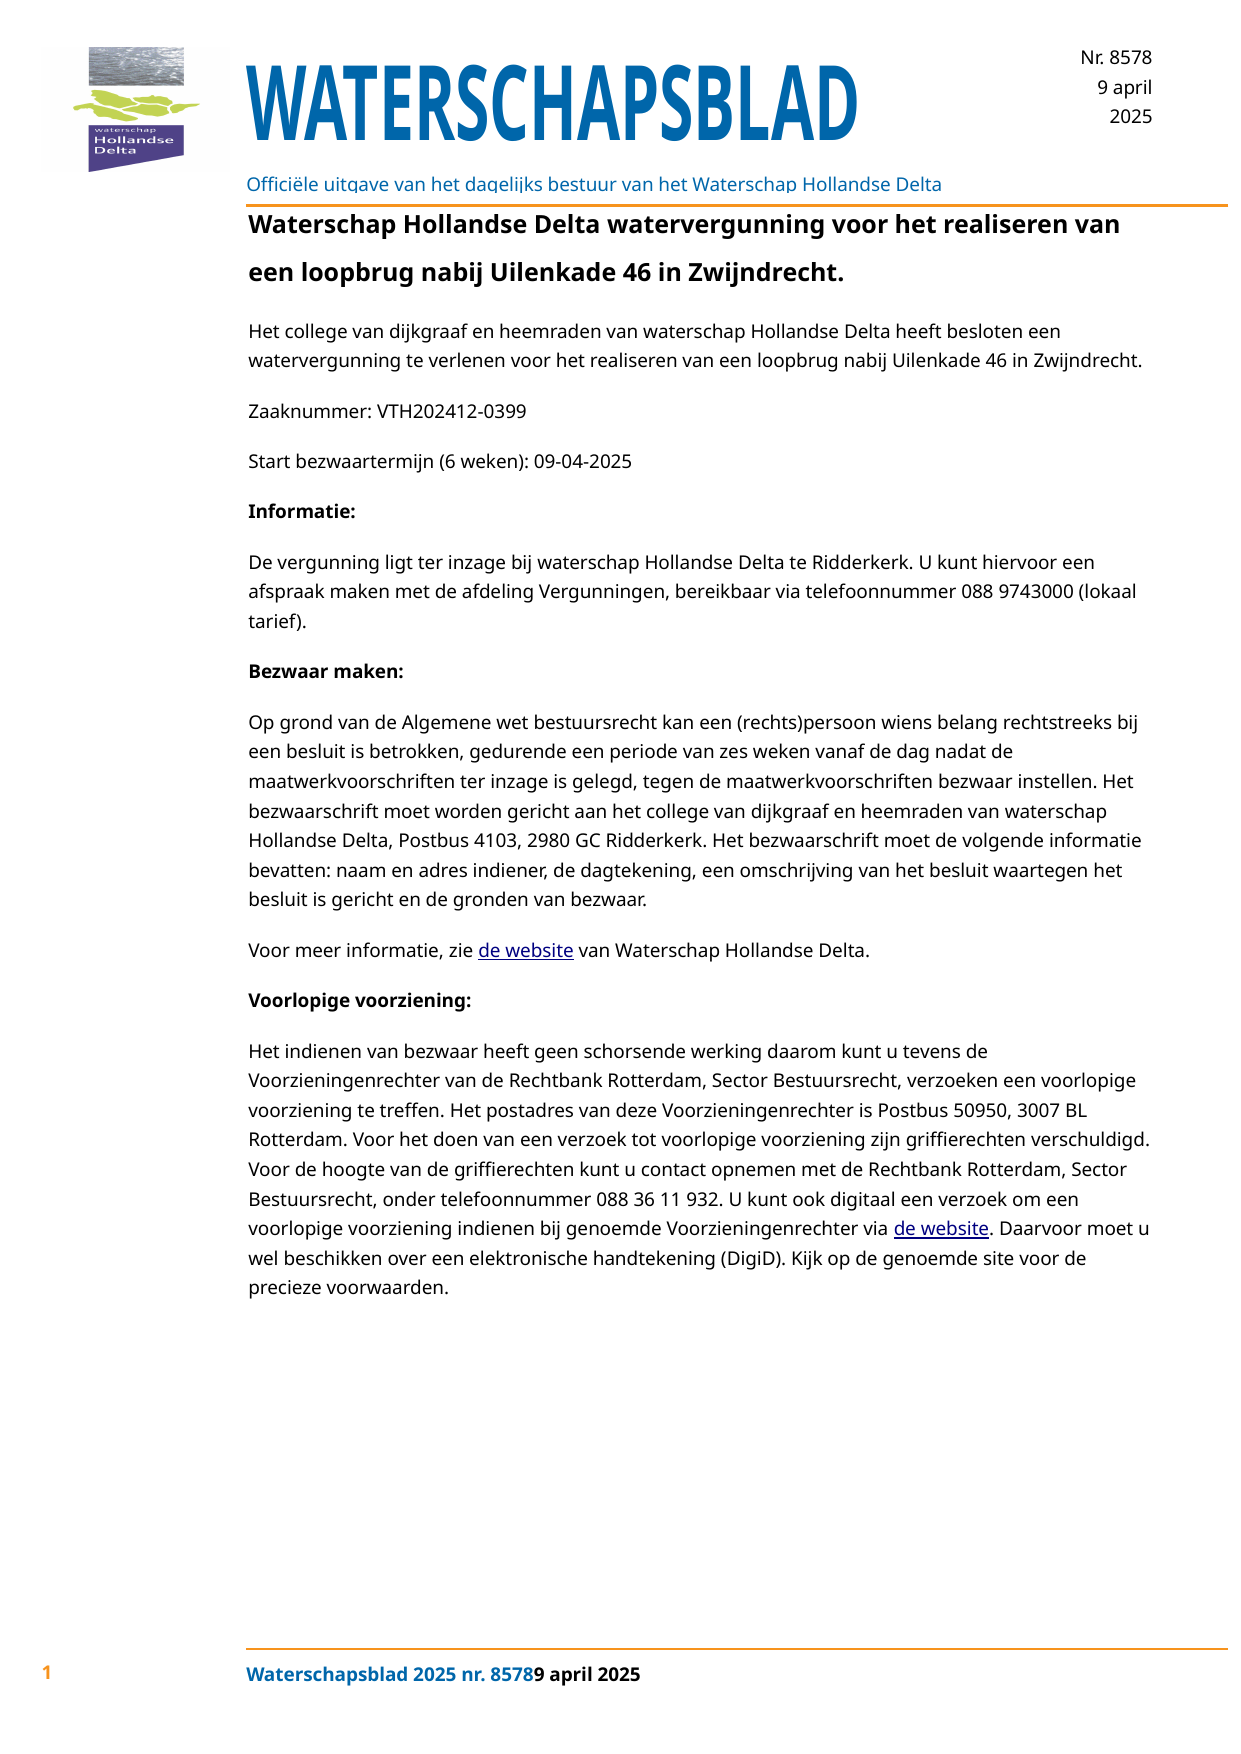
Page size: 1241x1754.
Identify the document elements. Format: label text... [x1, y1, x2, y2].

text Bezwaar maken: [248, 659, 1152, 684]
text Start bezwaartermijn (6 weken): 09-04-2025 [248, 448, 1152, 474]
text Op grond van de Algemene wet bestuursrecht kan een (rechts)persoon wiens belang rechtstreeks bij een besluit is betrokken, gedurende een periode van zes weken vanaf de dag nadat de maatwerkvoorschriften ter inzage is gelegd, tegen de maatwerkvoorschriften bezwaar instellen. Het bezwaarschrift moet worden gericht aan het college van dijkgraaf en heemraden van waterschap Hollandse Delta, Postbus 4103, 2980 GC Ridderkerk. Het bezwaarschrift moet de volgende informatie bevatten: naam en adres indiener, de dagtekening, een omschrijving van het besluit waartegen het besluit is gericht en de gronden van bezwaar. [248, 709, 1152, 912]
text De vergunning ligt ter inzage bij waterschap Hollandse Delta te Ridderkerk. U kunt hiervoor een afspraak maken met de afdeling Vergunningen, bereikbaar via telefoonnummer 088 9743000 (lokaal tarief). [248, 549, 1152, 634]
text Het college van dijkgraaf en heemraden van waterschap Hollandse Delta heeft besloten een watervergunning te verlenen voor het realiseren van een loopbrug nabij Uilenkade 46 in Zwijndrecht. [248, 318, 1152, 373]
text Informatie: [248, 499, 1152, 524]
text Het indienen van bezwaar heeft geen schorsende werking daarom kunt u tevens de Voorzieningenrechter van de Rechtbank Rotterdam, Sector Bestuursrecht, verzoeken een voorlopige voorziening te treffen. Het postadres van deze Voorzieningenrechter is Postbus 50950, 3007 BL Rotterdam. Voor het doen van een verzoek tot voorlopige voorziening zijn griffierechten verschuldigd. Voor de hoogte van de griffierechten kunt u contact opnemen met de Rechtbank Rotterdam, Sector Bestuursrecht, onder telefoonnummer 088 36 11 932. U kunt ook digitaal een verzoek om een voorlopige voorziening indienen bij genoemde Voorzieningenrechter via de website. Daarvoor moet u wel beschikken over een elektronische handtekening (DigiD). Kijk op de genoemde site voor de precieze voorwaarden. [248, 1038, 1152, 1300]
text Zaaknummer: VTH202412-0399 [248, 398, 1152, 424]
text Waterschap Hollandse Delta watervergunning voor het realiseren van een loopbrug nabij Uilenkade 46 in Zwijndrecht. [248, 207, 1152, 288]
text Voorlopige voorziening: [248, 987, 1152, 1013]
text Voor meer informatie, zie de website van Waterschap Hollandse Delta. [248, 937, 1152, 963]
picture [41, 47, 231, 172]
